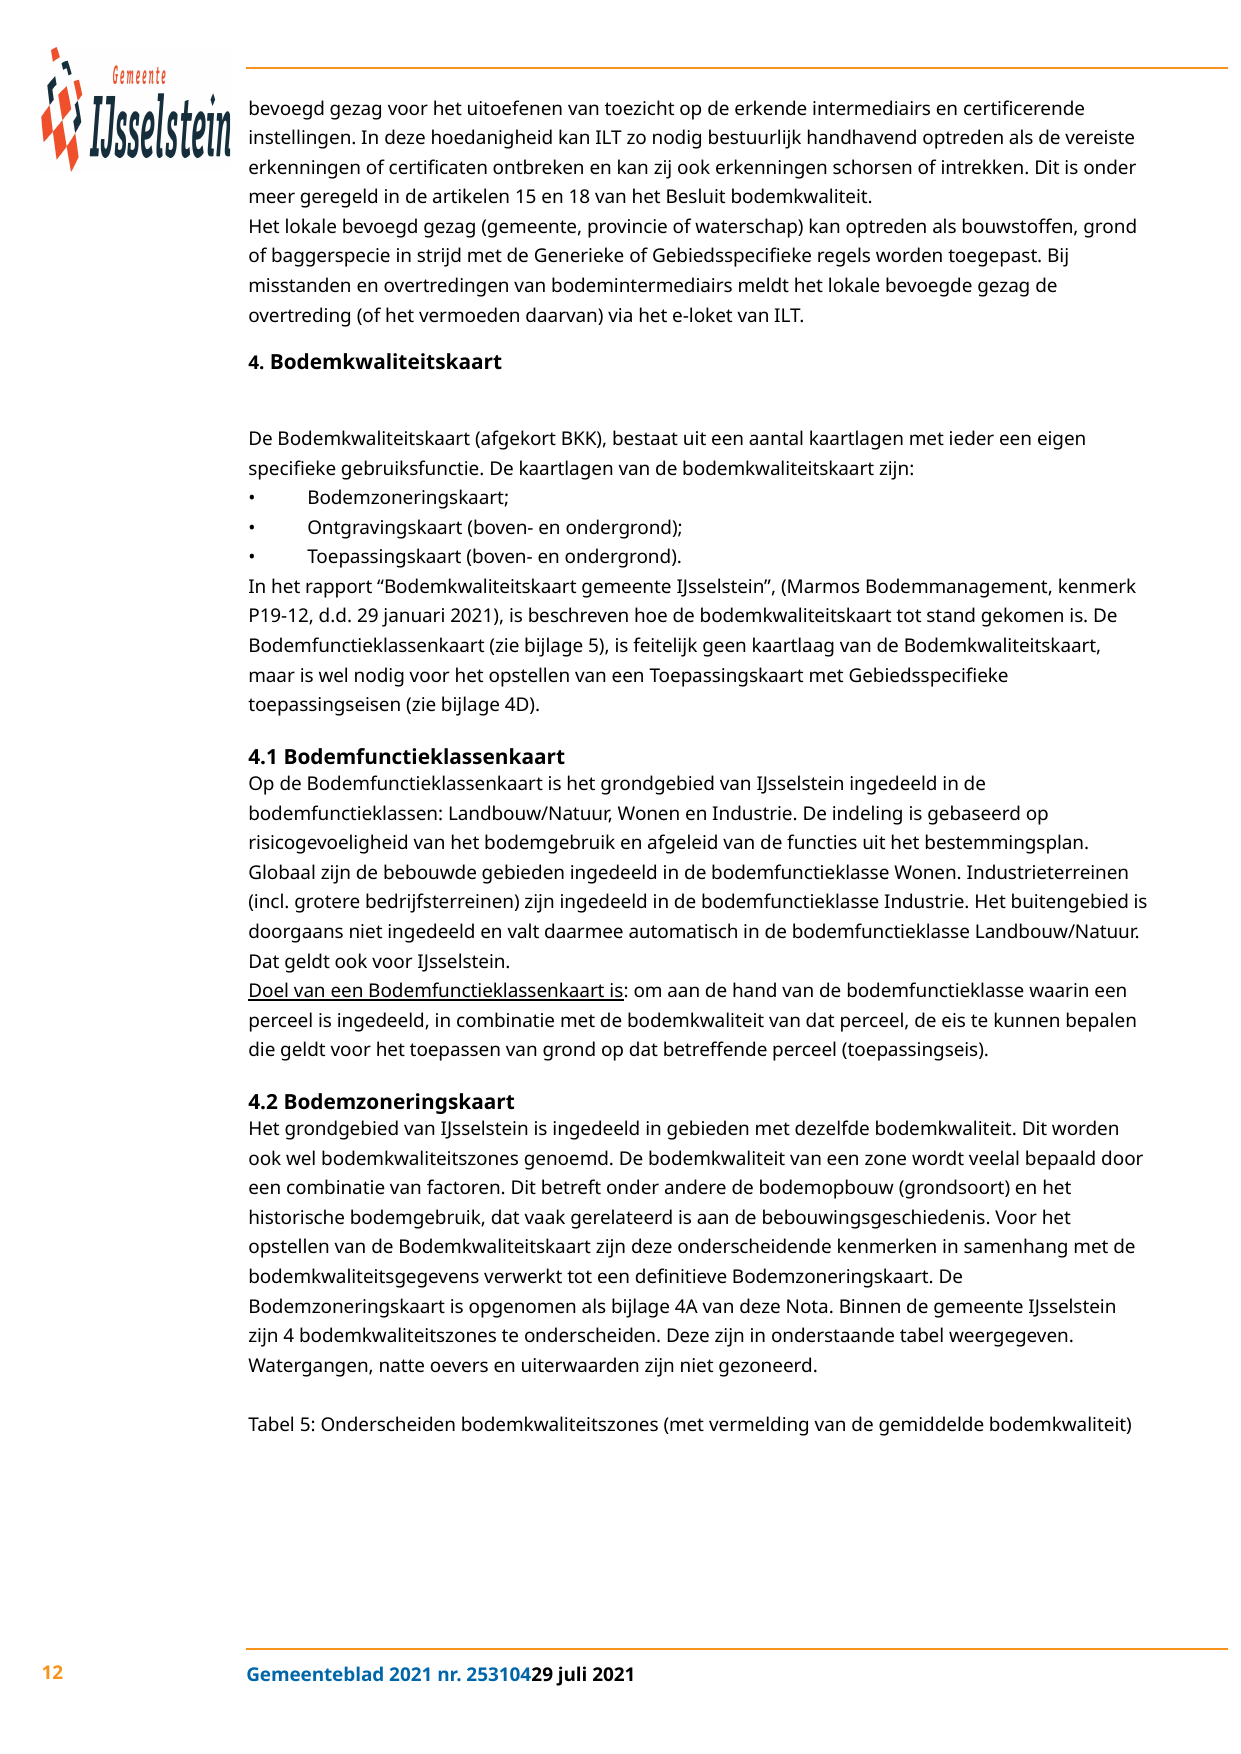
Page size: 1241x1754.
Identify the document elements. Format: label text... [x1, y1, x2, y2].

text In het rapport “Bodemkwaliteitskaart gemeente IJsselstein”, (Marmos Bodemmanagement, kenmerk P19-12, d.d. 29 januari 2021), is beschreven hoe de bodemkwaliteitskaart tot stand gekomen is. De Bodemfunctieklassenkaart (zie bijlage 5), is feitelijk geen kaartlaag van de Bodemkwaliteitskaart, maar is wel nodig voor het opstellen van een Toepassingskaart met Gebiedsspecifieke toepassingseisen (zie bijlage 4D). [248, 573, 1152, 717]
text Het grondgebied van IJsselstein is ingedeeld in gebieden met dezelfde bodemkwaliteit. Dit worden ook wel bodemkwaliteitszones genoemd. De bodemkwaliteit van een zone wordt veelal bepaald door een combinatie van factoren. Dit betreft onder andere de bodemopbouw (grondsoort) en het historische bodemgebruik, dat vaak gerelateerd is aan de bebouwingsgeschiedenis. Voor het opstellen van de Bodemkwaliteitskaart zijn deze onderscheidende kenmerken in samenhang met de bodemkwaliteitsgegevens verwerkt tot een definitieve Bodemzoneringskaart. De Bodemzoneringskaart is opgenomen als bijlage 4A van deze Nota. Binnen de gemeente IJsselstein zijn 4 bodemkwaliteitszones te onderscheiden. Deze zijn in onderstaande tabel weergegeven. Watergangen, natte oevers en uiterwaarden zijn niet gezoneerd. [248, 1115, 1152, 1378]
list Bodemzoneringskaart; [248, 484, 1152, 510]
list Toepassingskaart (boven- en ondergrond). [248, 543, 1152, 569]
text 4.2 Bodemzoneringskaart [248, 1087, 1152, 1115]
text bevoegd gezag voor het uitoefenen van toezicht op de erkende intermediairs en certificerende instellingen. In deze hoedanigheid kan ILT zo nodig bestuurlijk handhavend optreden als de vereiste erkenningen of certificaten ontbreken en kan zij ook erkenningen schorsen of intrekken. Dit is onder meer geregeld in de artikelen 15 en 18 van het Besluit bodemkwaliteit. [248, 95, 1152, 209]
text De Bodemkwaliteitskaart (afgekort BKK), bestaat uit een aantal kaartlagen met ieder een eigen specifieke gebruiksfunctie. De kaartlagen van de bodemkwaliteitskaart zijn: [248, 425, 1152, 481]
text Doel van een Bodemfunctieklassenkaart is: om aan de hand van de bodemfunctieklasse waarin een perceel is ingedeeld, in combinatie met de bodemkwaliteit van dat perceel, de eis te kunnen bepalen die geldt voor het toepassen van grond op dat betreffende perceel (toepassingseis). [248, 977, 1152, 1062]
text 4. Bodemkwaliteitskaart [248, 347, 1152, 376]
picture [41, 47, 231, 172]
text 4.1 Bodemfunctieklassenkaart [248, 742, 1152, 770]
text Tabel 5: Onderscheiden bodemkwaliteitszones (met vermelding van de gemiddelde bodemkwaliteit) [248, 1411, 1152, 1437]
list Ontgravingskaart (boven- en ondergrond); [248, 514, 1152, 540]
text Op de Bodemfunctieklassenkaart is het grondgebied van IJsselstein ingedeeld in de bodemfunctieklassen: Landbouw/Natuur, Wonen en Industrie. De indeling is gebaseerd op risicogevoeligheid van het bodemgebruik en afgeleid van de functies uit het bestemmingsplan. Globaal zijn de bebouwde gebieden ingedeeld in de bodemfunctieklasse Wonen. Industrieterreinen (incl. grotere bedrijfsterreinen) zijn ingedeeld in de bodemfunctieklasse Industrie. Het buitengebied is doorgaans niet ingedeeld en valt daarmee automatisch in de bodemfunctieklasse Landbouw/Natuur. Dat geldt ook voor IJsselstein. [248, 770, 1152, 973]
text Het lokale bevoegd gezag (gemeente, provincie of waterschap) kan optreden als bouwstoffen, grond of baggerspecie in strijd met de Generieke of Gebiedsspecifieke regels worden toegepast. Bij misstanden en overtredingen van bodemintermediairs meldt het lokale bevoegde gezag de overtreding (of het vermoeden daarvan) via het e-loket van ILT. [248, 213, 1152, 328]
